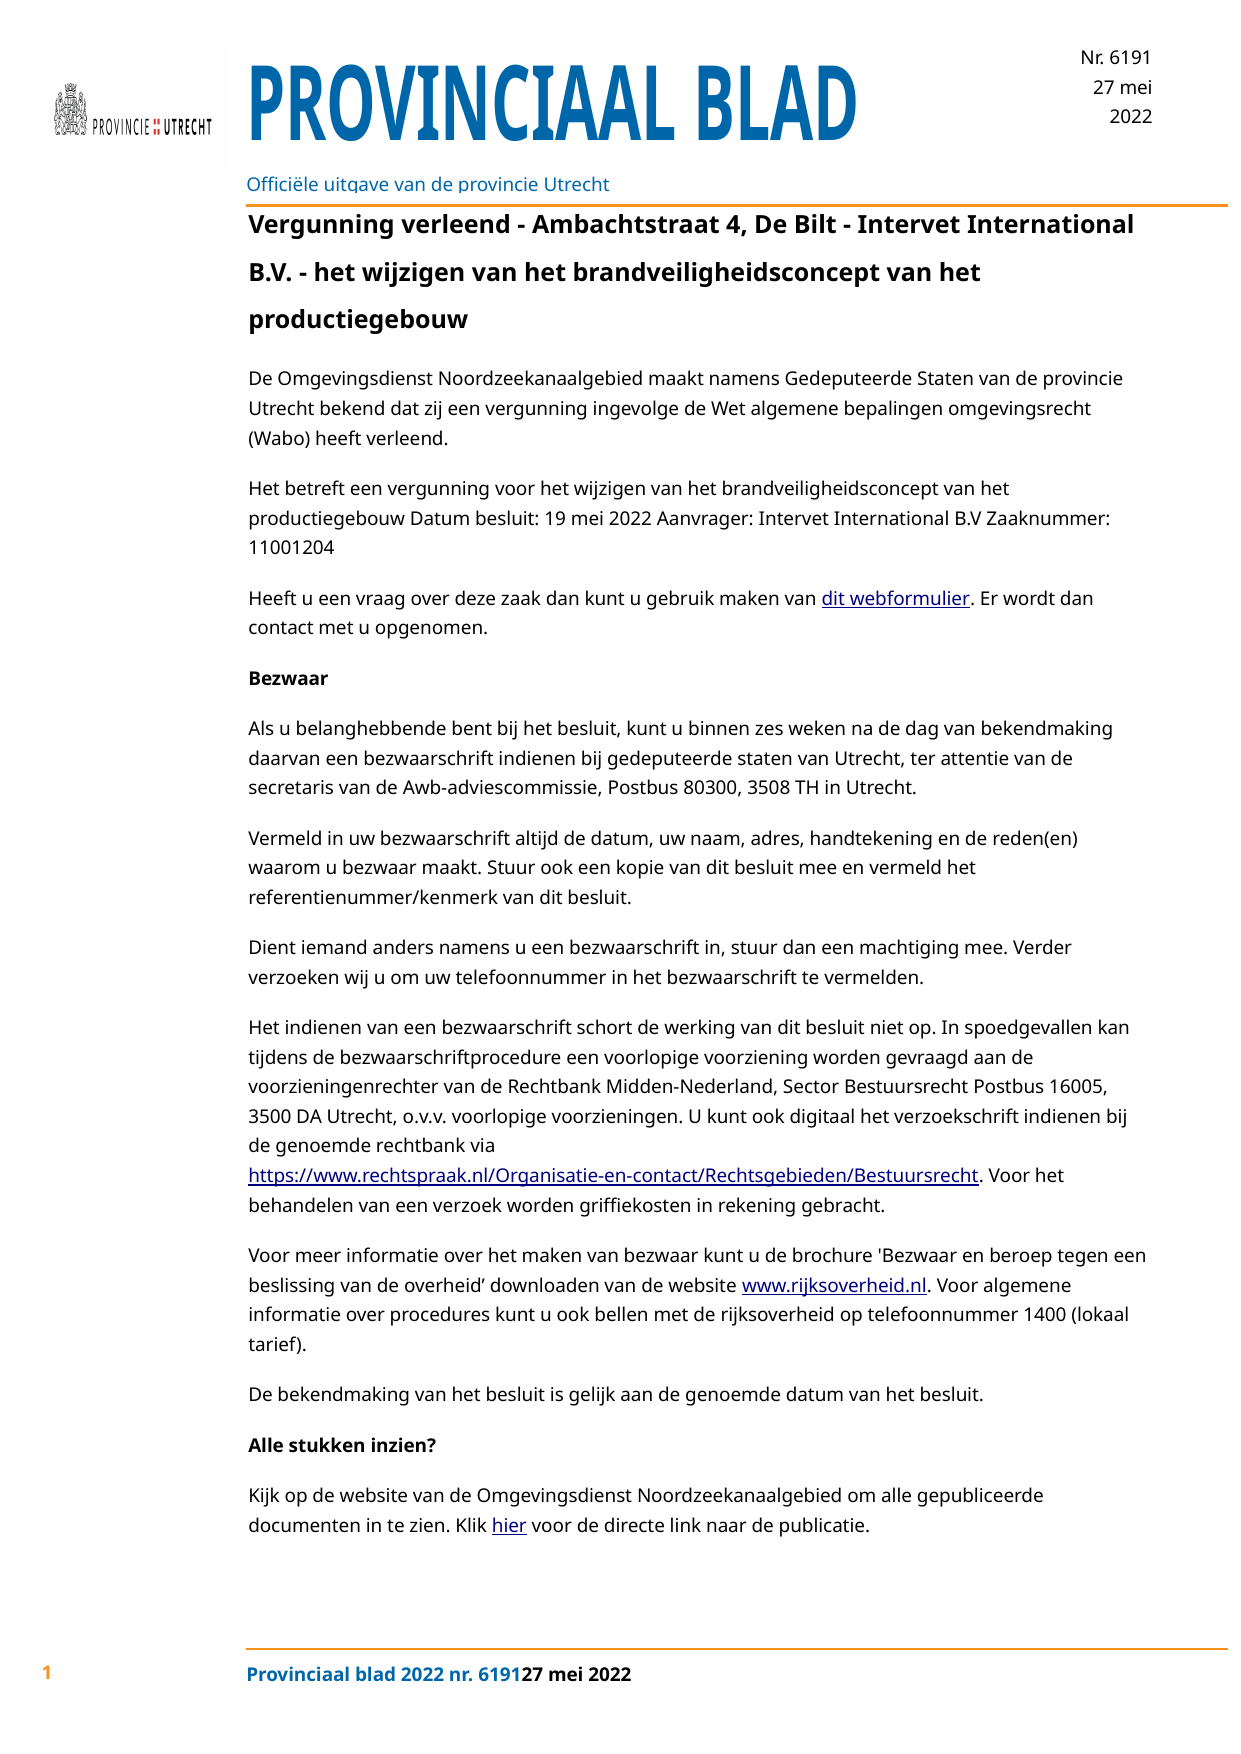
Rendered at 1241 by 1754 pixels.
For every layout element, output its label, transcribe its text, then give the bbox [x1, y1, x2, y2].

text Als u belanghebbende bent bij het besluit, kunt u binnen zes weken na de dag van bekendmaking daarvan een bezwaarschrift indienen bij gedeputeerde staten van Utrecht, ter attentie van de secretaris van de Awb-adviescommissie, Postbus 80300, 3508 TH in Utrecht. [248, 715, 1152, 800]
text Bezwaar [248, 665, 1152, 690]
text De Omgevingsdienst Noordzeekanaalgebied maakt namens Gedeputeerde Staten van de provincie Utrecht bekend dat zij een vergunning ingevolge de Wet algemene bepalingen omgevingsrecht (Wabo) heeft verleend. [248, 366, 1152, 450]
text Kijk op de website van de Omgevingsdienst Noordzeekanaalgebied om alle gepubliceerde documenten in te zien. Klik hier voor de directe link naar de publicatie. [248, 1482, 1152, 1537]
text Het indienen van een bezwaarschrift schort de werking van dit besluit niet op. In spoedgevallen kan tijdens de bezwaarschriftprocedure een voorlopige voorziening worden gevraagd aan de voorzieningenrechter van de Rechtbank Midden-Nederland, Sector Bestuursrecht Postbus 16005, 3500 DA Utrecht, o.v.v. voorlopige voorzieningen. U kunt ook digitaal het verzoekschrift indienen bij de genoemde rechtbank via https://www.rechtspraak.nl/Organisatie-en-contact/Rechtsgebieden/Bestuursrecht. Voor het behandelen van een verzoek worden griffiekosten in rekening gebracht. [248, 1014, 1152, 1217]
text Vergunning verleend - Ambachtstraat 4, De Bilt - Intervet International B.V. - het wijzigen van het brandveiligheidsconcept van het productiegebouw [248, 207, 1152, 336]
text De bekendmaking van het besluit is gelijk aan de genoemde datum van het besluit. [248, 1381, 1152, 1407]
picture [41, 47, 231, 172]
text Voor meer informatie over het maken van bezwaar kunt u de brochure 'Bezwaar en beroep tegen een beslissing van de overheid’ downloaden van de website www.rijksoverheid.nl. Voor algemene informatie over procedures kunt u ook bellen met de rijksoverheid op telefoonnummer 1400 (lokaal tarief). [248, 1242, 1152, 1357]
text Alle stukken inzien? [248, 1432, 1152, 1457]
text Dient iemand anders namens u een bezwaarschrift in, stuur dan een machtiging mee. Verder verzoeken wij u om uw telefoonnummer in het bezwaarschrift te vermelden. [248, 934, 1152, 989]
text Heeft u een vraag over deze zaak dan kunt u gebruik maken van dit webformulier. Er wordt dan contact met u opgenomen. [248, 585, 1152, 640]
text Het betreft een vergunning voor het wijzigen van het brandveiligheidsconcept van het productiegebouw Datum besluit: 19 mei 2022 Aanvrager: Intervet International B.V Zaaknummer: 11001204 [248, 475, 1152, 560]
text Vermeld in uw bezwaarschrift altijd de datum, uw naam, adres, handtekening en de reden(en) waarom u bezwaar maakt. Stuur ook een kopie van dit besluit mee en vermeld het referentienummer/kenmerk van dit besluit. [248, 825, 1152, 909]
